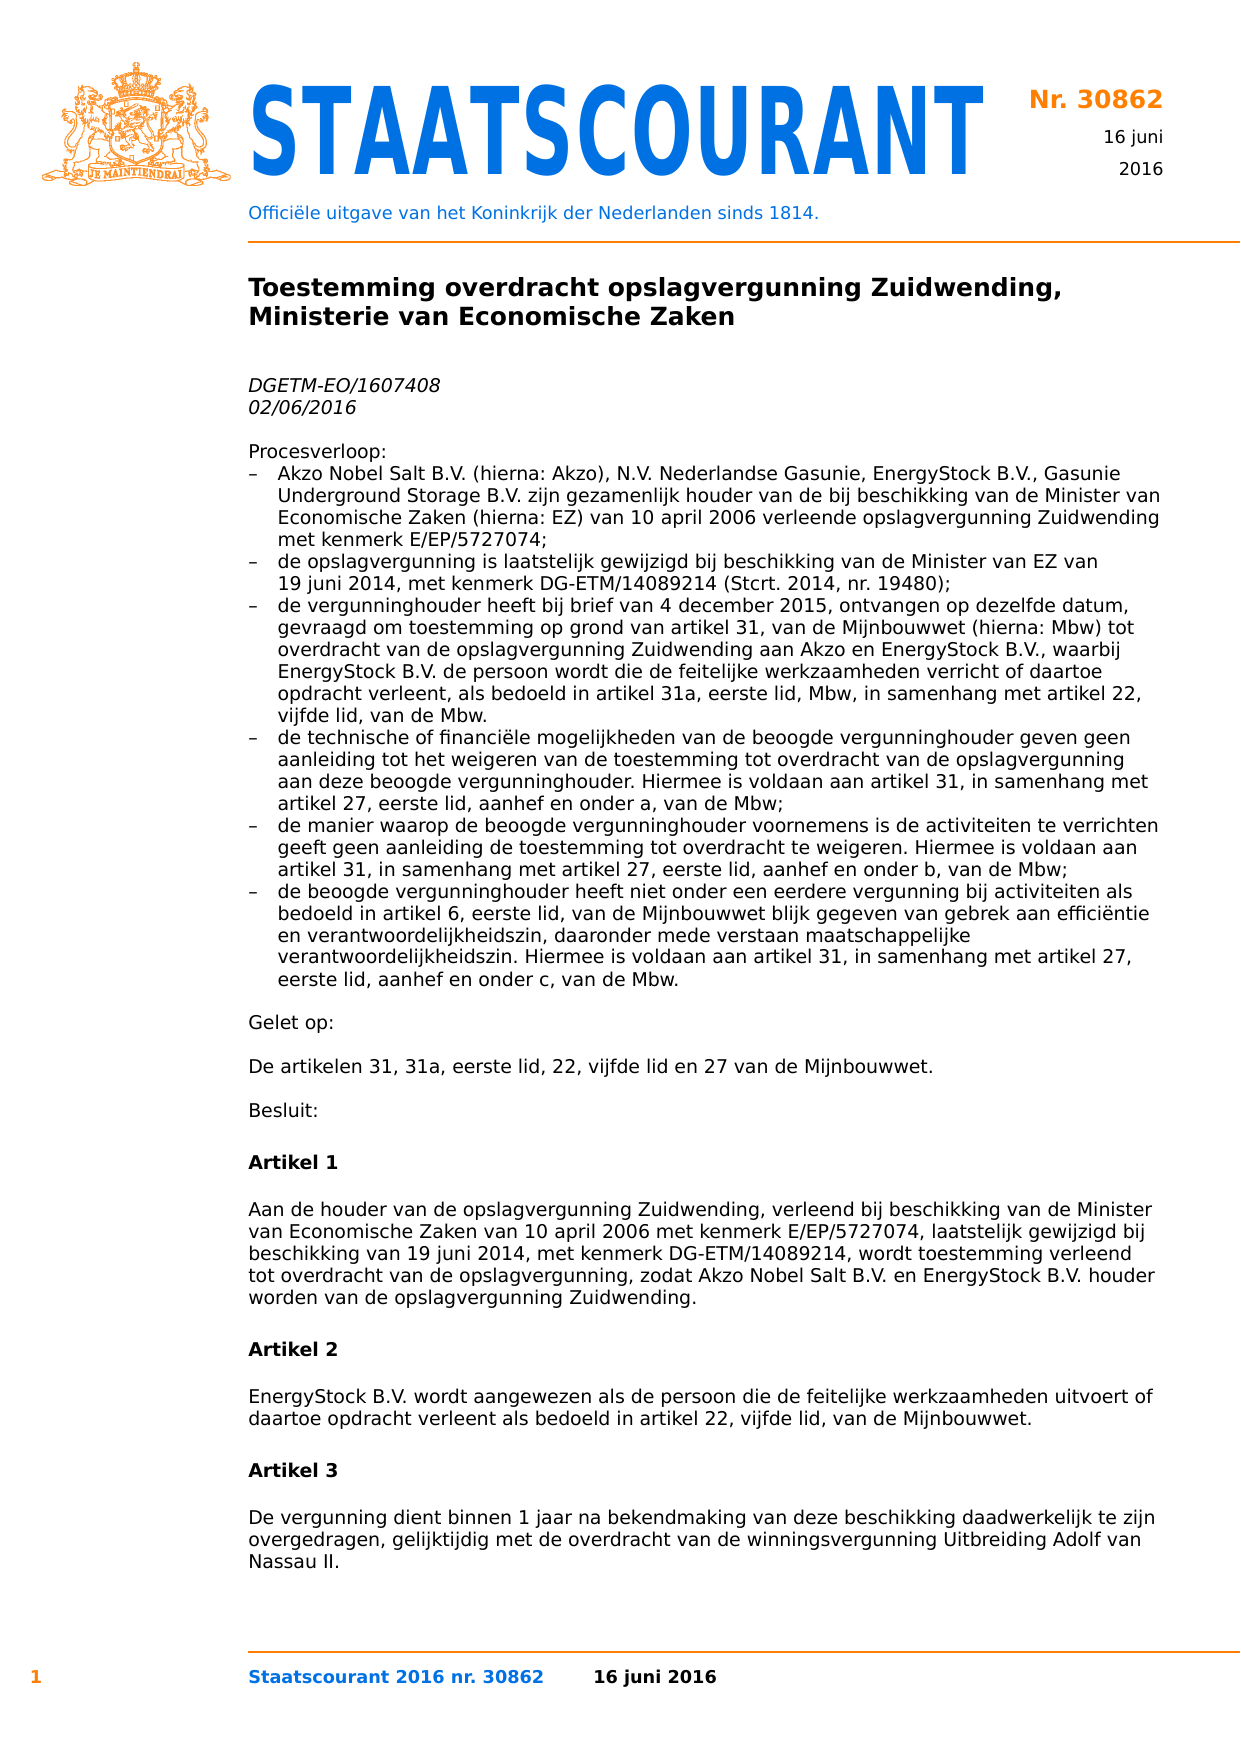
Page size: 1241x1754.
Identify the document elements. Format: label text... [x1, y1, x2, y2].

table_header [25, 62, 248, 241]
text De artikelen 31, 31a, eerste lid, 22, vijfde lid en 27 van de Mijnbouwwet. [248, 1056, 1163, 1078]
subtitle Toestemming overdracht opslagvergunning Zuidwending, Ministerie van Economische Zaken [248, 273, 1163, 331]
text – de opslagvergunning is laatstelijk gewijzigd bij beschikking van de Minister van EZ van 19 juni 2014, met kenmerk DG-ETM/14089214 (Stcrt. 2014, nr. 19480); [248, 551, 1163, 595]
table_cell 2016 [998, 153, 1240, 203]
text – de manier waarop de beoogde vergunninghouder voornemens is de activiteiten te verrichten geeft geen aanleiding de toestemming tot overdracht te weigeren. Hiermee is voldaan aan artikel 31, in samenhang met artikel 27, eerste lid, aanhef en onder b, van de Mbw; [248, 814, 1163, 881]
text DGETM-EO/1607408 [248, 375, 1163, 397]
text Procesverloop: [248, 441, 1163, 463]
text De vergunning dient binnen 1 jaar na bekendmaking van deze beschikking daadwerkelijk te zijn overgedragen, gelijktijdig met de overdracht van de winningsvergunning Uitbreiding Adolf van Nassau II. [248, 1507, 1163, 1573]
text Gelet op: [248, 1012, 1163, 1034]
text – Akzo Nobel Salt B.V. (hierna: Akzo), N.V. Nederlandse Gasunie, EnergyStock B.V., Gasunie Underground Storage B.V. zijn gezamenlijk houder van de bij beschikking van de Minister van Economische Zaken (hierna: EZ) van 10 april 2006 verleende opslagvergunning Zuidwending met kenmerk E/EP/5727074; [248, 463, 1163, 551]
subtitle Artikel 1 [248, 1152, 1163, 1174]
text 02/06/2016 [248, 397, 1163, 419]
table_cell 16 juni [998, 121, 1240, 153]
subtitle Artikel 2 [248, 1339, 1163, 1361]
subtitle Artikel 3 [248, 1460, 1163, 1482]
picture [41, 62, 231, 186]
text Aan de houder van de opslagvergunning Zuidwending, verleend bij beschikking van de Minister van Economische Zaken van 10 april 2006 met kenmerk E/EP/5727074, laatstelijk gewijzigd bij beschikking van 19 juni 2014, met kenmerk DG-ETM/14089214, wordt toestemming verleend tot overdracht van de opslagvergunning, zodat Akzo Nobel Salt B.V. en EnergyStock B.V. houder worden van de opslagvergunning Zuidwending. [248, 1199, 1163, 1309]
text Besluit: [248, 1100, 1163, 1122]
text – de vergunninghouder heeft bij brief van 4 december 2015, ontvangen op dezelfde datum, gevraagd om toestemming op grond van artikel 31, van de Mijnbouwwet (hierna: Mbw) tot overdracht van de opslagvergunning Zuidwending aan Akzo en EnergyStock B.V., waarbij EnergyStock B.V. de persoon wordt die de feitelijke werkzaamheden verricht of daartoe opdracht verleent, als bedoeld in artikel 31a, eerste lid, Mbw, in samenhang met artikel 22, vijfde lid, van de Mbw. [248, 595, 1163, 727]
table_header Nr. 30862 [998, 62, 1240, 121]
text – de beoogde vergunninghouder heeft niet onder een eerdere vergunning bij activiteiten als bedoeld in artikel 6, eerste lid, van de Mijnbouwwet blijk gegeven van gebrek aan efficiëntie en verantwoordelijkheidszin, daaronder mede verstaan maatschappelijke verantwoordelijkheidszin. Hiermee is voldaan aan artikel 31, in samenhang met artikel 27, eerste lid, aanhef en onder c, van de Mbw. [248, 881, 1163, 990]
table_cell Officiële uitgave van het Koninkrijk der Nederlanden sinds 1814. [248, 203, 1240, 241]
text – de technische of financiële mogelijkheden van de beoogde vergunninghouder geven geen aanleiding tot het weigeren van de toestemming tot overdracht van de opslagvergunning aan deze beoogde vergunninghouder. Hiermee is voldaan aan artikel 31, in samenhang met artikel 27, eerste lid, aanhef en onder a, van de Mbw; [248, 727, 1163, 814]
table_header STAATSCOURANT [248, 62, 998, 203]
text EnergyStock B.V. wordt aangewezen als de persoon die de feitelijke werkzaamheden uitvoert of daartoe opdracht verleent als bedoeld in artikel 22, vijfde lid, van de Mijnbouwwet. [248, 1386, 1163, 1430]
